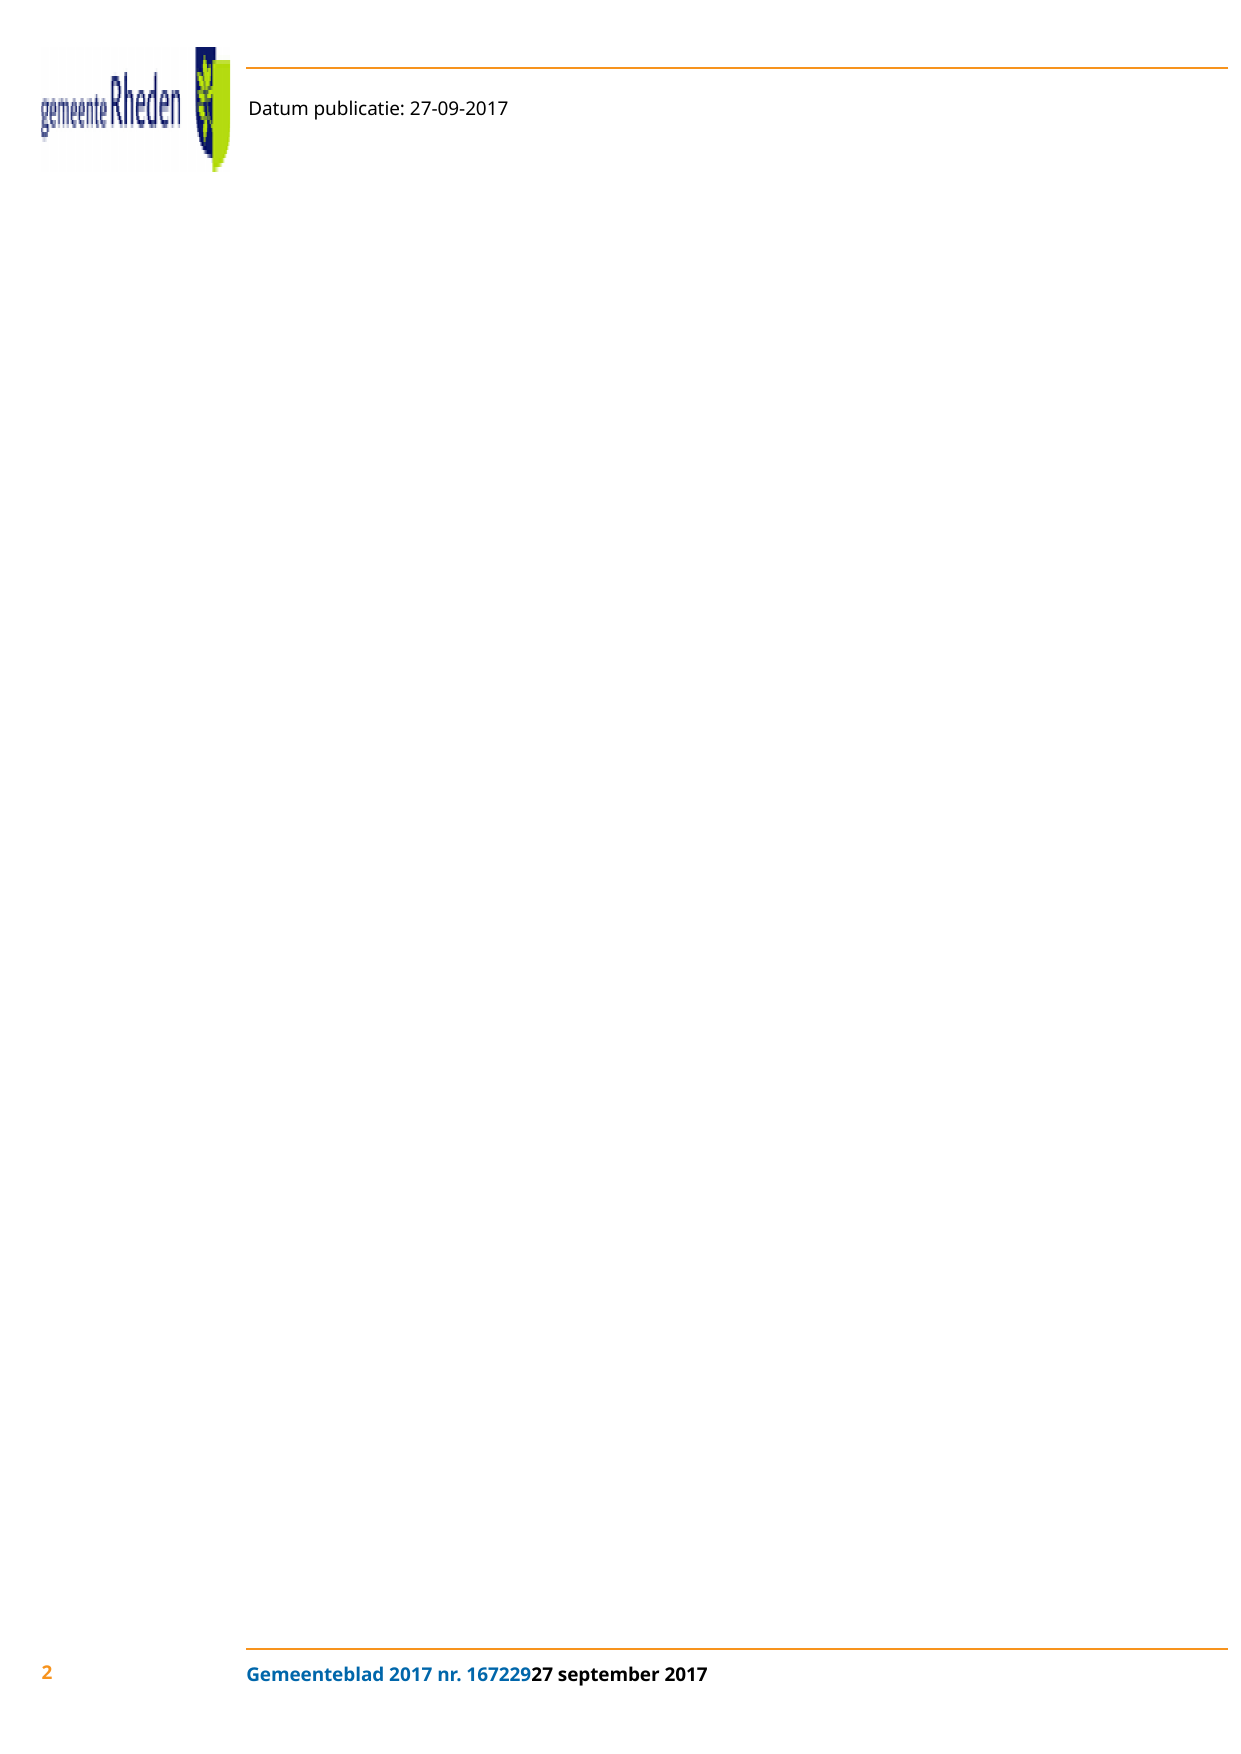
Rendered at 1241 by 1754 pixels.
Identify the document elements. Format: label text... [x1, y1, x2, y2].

text Datum publicatie: 27-09-2017 [248, 95, 1152, 121]
picture [41, 47, 231, 172]
